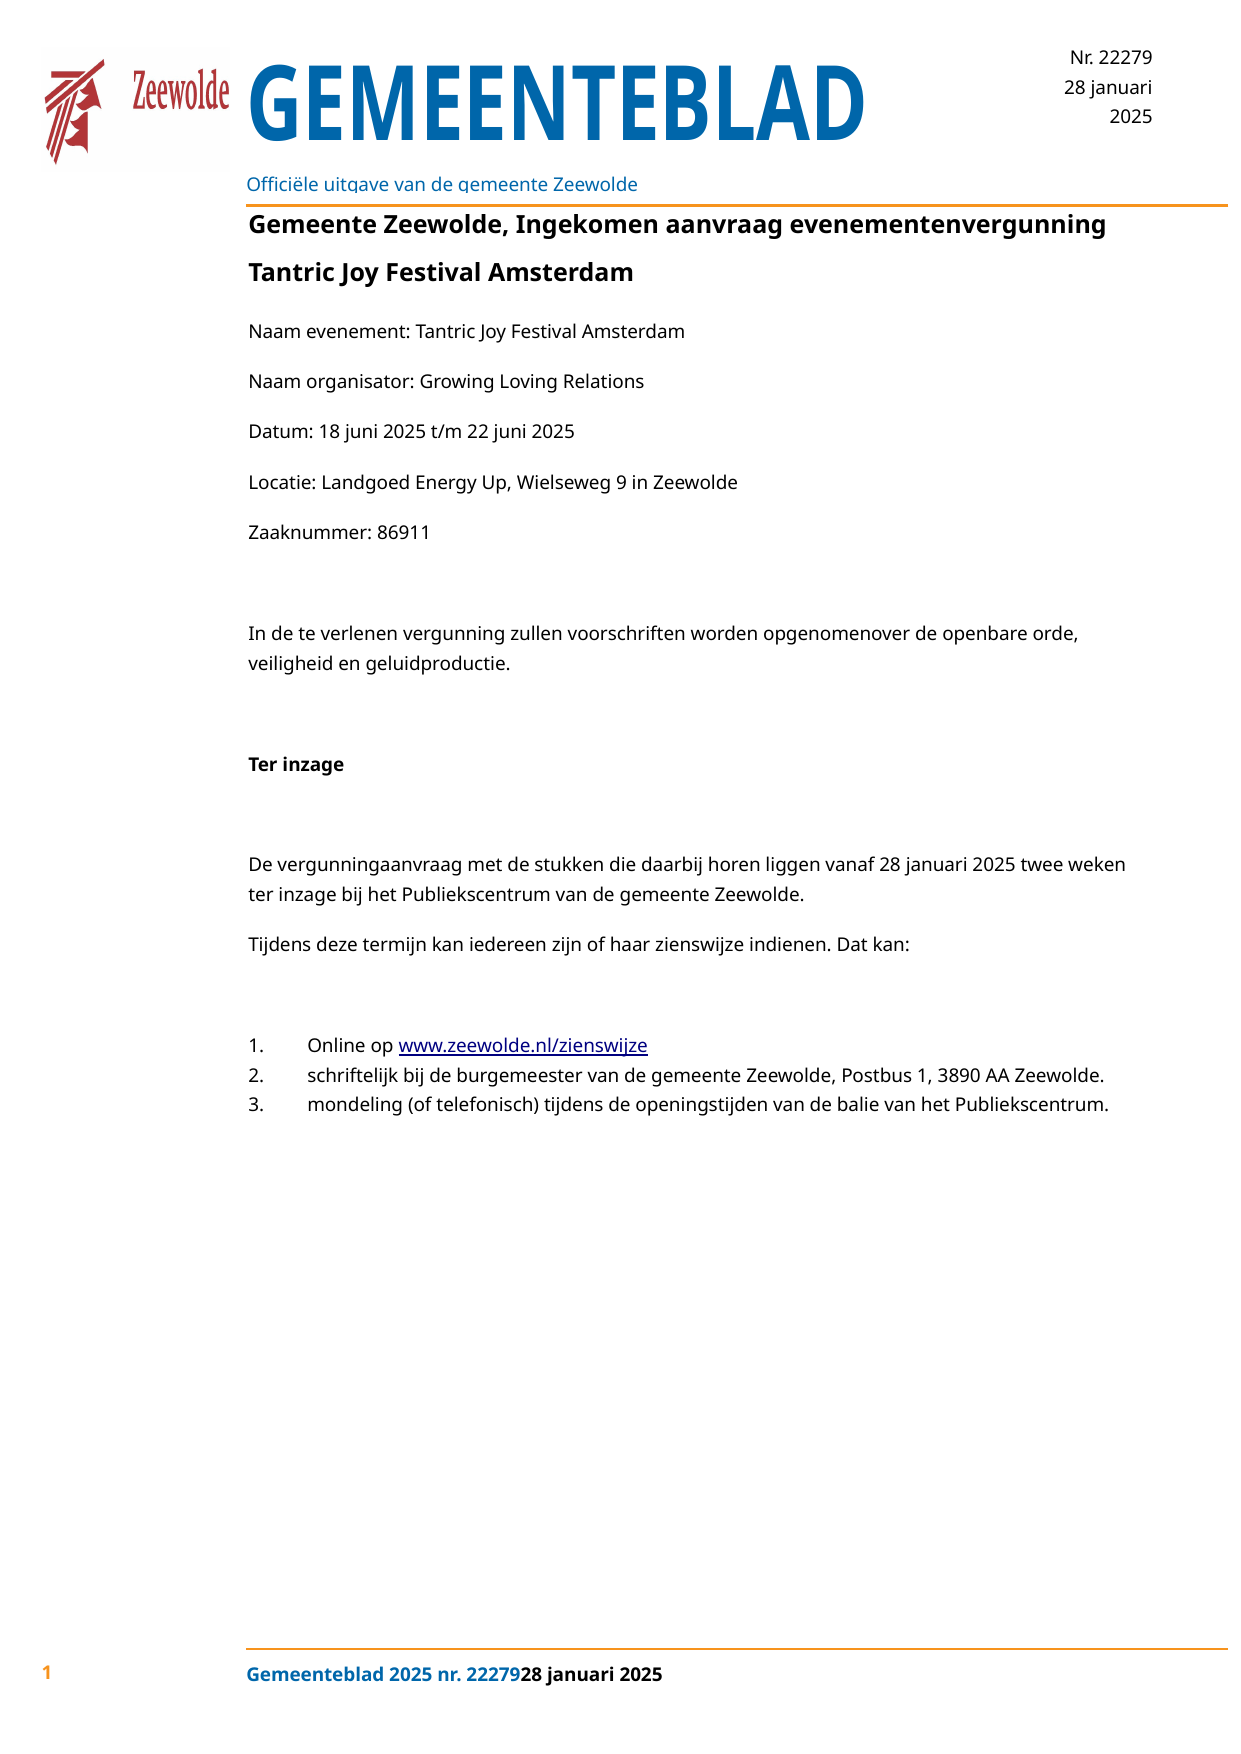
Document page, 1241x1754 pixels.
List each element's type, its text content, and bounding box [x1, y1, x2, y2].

text Ter inzage [248, 751, 1152, 777]
text De vergunningaanvraag met de stukken die daarbij horen liggen vanaf 28 januari 2025 twee weken ter inzage bij het Publiekscentrum van de gemeente Zeewolde. [248, 852, 1152, 907]
text Datum: 18 juni 2025 t/m 22 juni 2025 [248, 419, 1152, 444]
text Tijdens deze termijn kan iedereen zijn of haar zienswijze indienen. Dat kan: [248, 932, 1152, 957]
text Zaaknummer: 86911 [248, 519, 1152, 545]
text Locatie: Landgoed Energy Up, Wielseweg 9 in Zeewolde [248, 469, 1152, 495]
text Gemeente Zeewolde, Ingekomen aanvraag evenementenvergunning Tantric Joy Festival Amsterdam [248, 207, 1152, 288]
picture [41, 47, 231, 172]
list schriftelijk bij de burgemeester van de gemeente Zeewolde, Postbus 1, 3890 AA Zeewolde. [248, 1062, 1152, 1088]
list mondeling (of telefonisch) tijdens de openingstijden van de balie van het Publiekscentrum. [248, 1092, 1152, 1117]
text In de te verlenen vergunning zullen voorschriften worden opgenomenover de openbare orde, veiligheid en geluidproductie. [248, 620, 1152, 676]
text Naam organisator: Growing Loving Relations [248, 368, 1152, 394]
list Online op www.zeewolde.nl/zienswijze [248, 1032, 1152, 1058]
text Naam evenement: Tantric Joy Festival Amsterdam [248, 318, 1152, 344]
